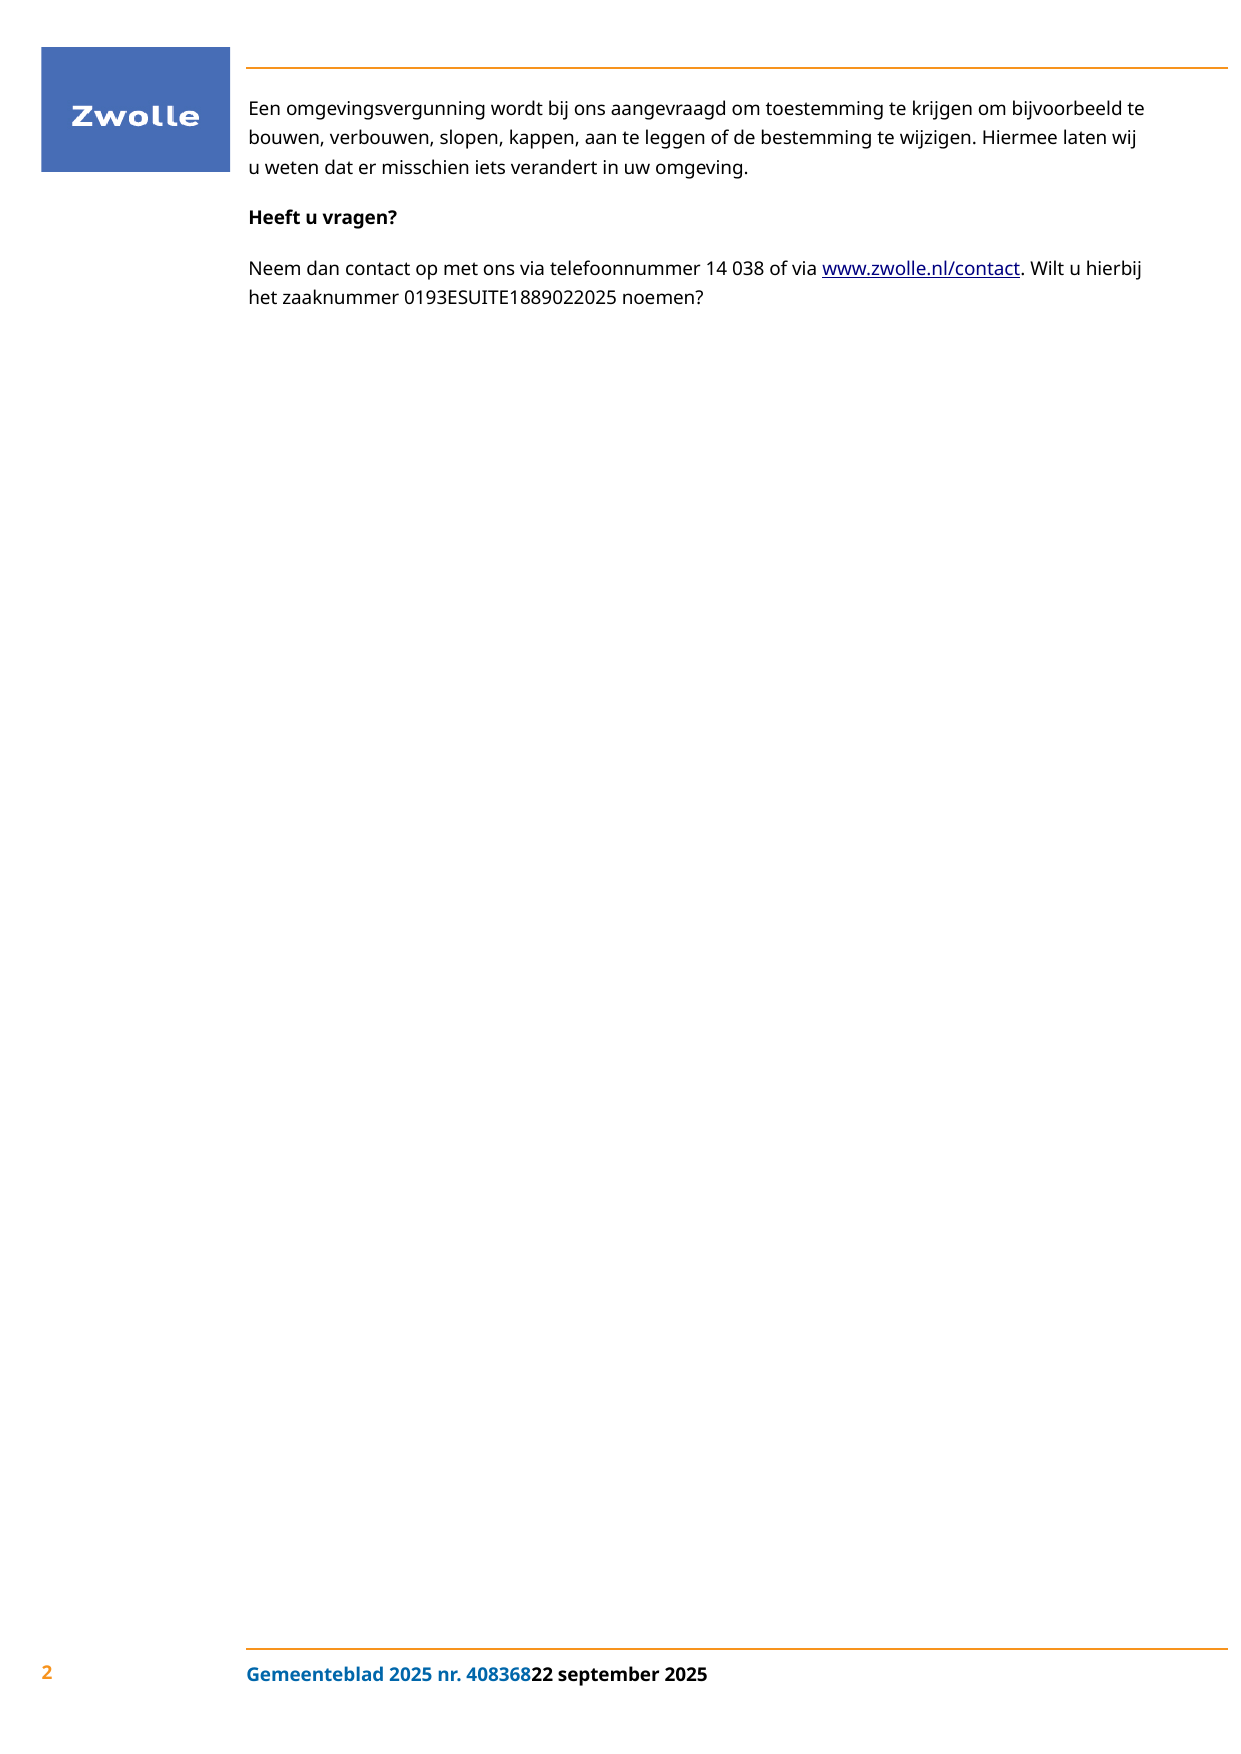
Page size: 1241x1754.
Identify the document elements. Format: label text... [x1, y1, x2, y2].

picture [41, 47, 231, 172]
text Een omgevingsvergunning wordt bij ons aangevraagd om toestemming te krijgen om bijvoorbeeld te bouwen, verbouwen, slopen, kappen, aan te leggen of de bestemming te wijzigen. Hiermee laten wij u weten dat er misschien iets verandert in uw omgeving. [248, 95, 1152, 180]
text Heeft u vragen? [248, 204, 1152, 230]
text Neem dan contact op met ons via telefoonnummer 14 038 of via www.zwolle.nl/contact. Wilt u hierbij het zaaknummer 0193ESUITE1889022025 noemen? [248, 255, 1152, 310]
